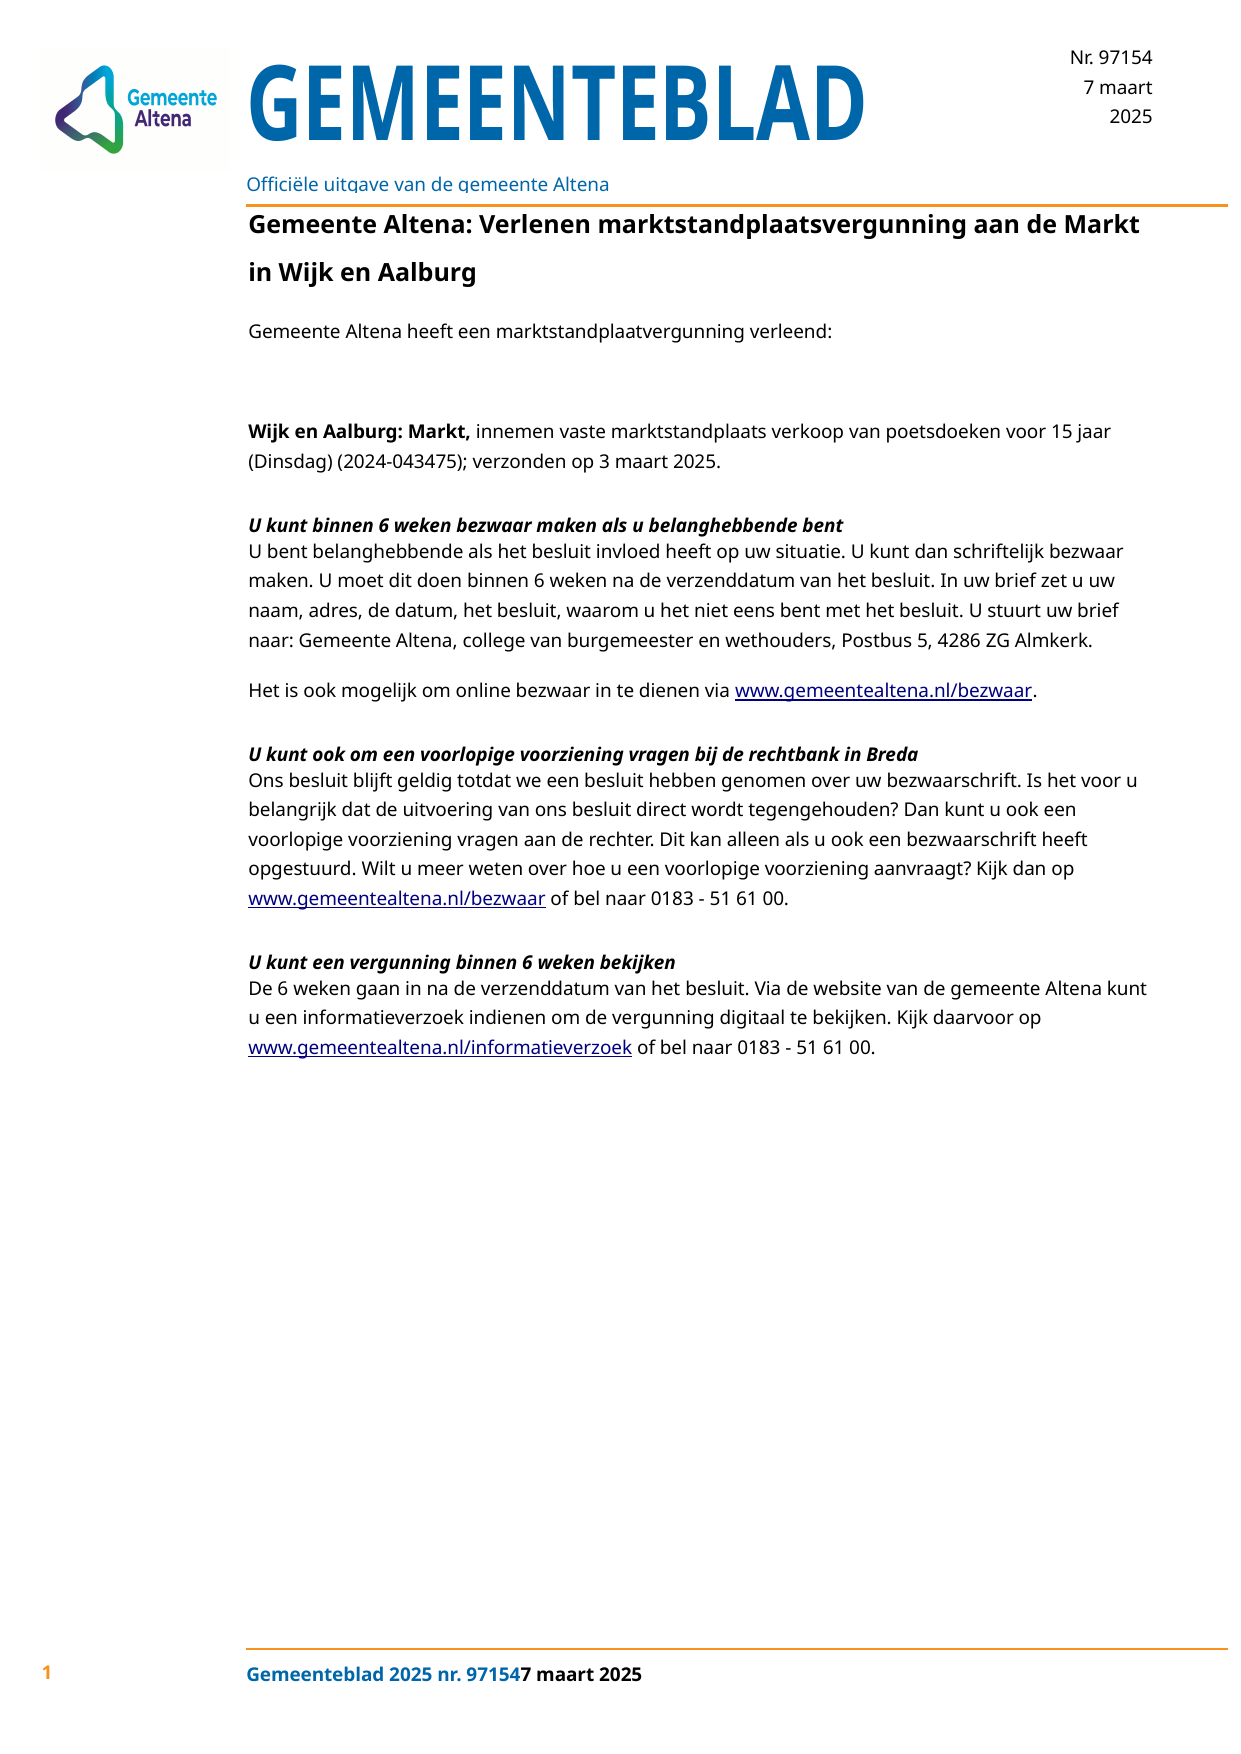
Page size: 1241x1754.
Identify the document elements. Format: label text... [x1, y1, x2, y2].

text U kunt ook om een voorlopige voorziening vragen bij de rechtbank in Breda [248, 741, 1152, 767]
text U bent belanghebbende als het besluit invloed heeft op uw situatie. U kunt dan schriftelijk bezwaar maken. U moet dit doen binnen 6 weken na de verzenddatum van het besluit. In uw brief zet u uw naam, adres, de datum, het besluit, waarom u het niet eens bent met het besluit. U stuurt uw brief naar: Gemeente Altena, college van burgemeester en wethouders, Postbus 5, 4286 ZG Almkerk. [248, 538, 1152, 652]
text Gemeente Altena heeft een marktstandplaatvergunning verleend: [248, 318, 1152, 344]
text De 6 weken gaan in na de verzenddatum van het besluit. Via de website van de gemeente Altena kunt u een informatieverzoek indienen om de vergunning digitaal te bekijken. Kijk daarvoor op www.gemeentealtena.nl/informatieverzoek of bel naar 0183 - 51 61 00. [248, 975, 1152, 1060]
text U kunt een vergunning binnen 6 weken bekijken [248, 949, 1152, 975]
text U kunt binnen 6 weken bezwaar maken als u belanghebbende bent [248, 512, 1152, 538]
picture [41, 47, 231, 172]
text Ons besluit blijft geldig totdat we een besluit hebben genomen over uw bezwaarschrift. Is het voor u belangrijk dat de uitvoering van ons besluit direct wordt tegengehouden? Dan kunt u ook een voorlopige voorziening vragen aan de rechter. Dit kan alleen als u ook een bezwaarschrift heeft opgestuurd. Wilt u meer weten over hoe u een voorlopige voorziening aanvraagt? Kijk dan op www.gemeentealtena.nl/bezwaar of bel naar 0183 - 51 61 00. [248, 767, 1152, 911]
text Het is ook mogelijk om online bezwaar in te dienen via www.gemeentealtena.nl/bezwaar. [248, 677, 1152, 703]
text Wijk en Aalburg: Markt, innemen vaste marktstandplaats verkoop van poetsdoeken voor 15 jaar (Dinsdag) (2024-043475); verzonden op 3 maart 2025. [248, 419, 1152, 474]
text Gemeente Altena: Verlenen marktstandplaatsvergunning aan de Markt in Wijk en Aalburg [248, 207, 1152, 288]
